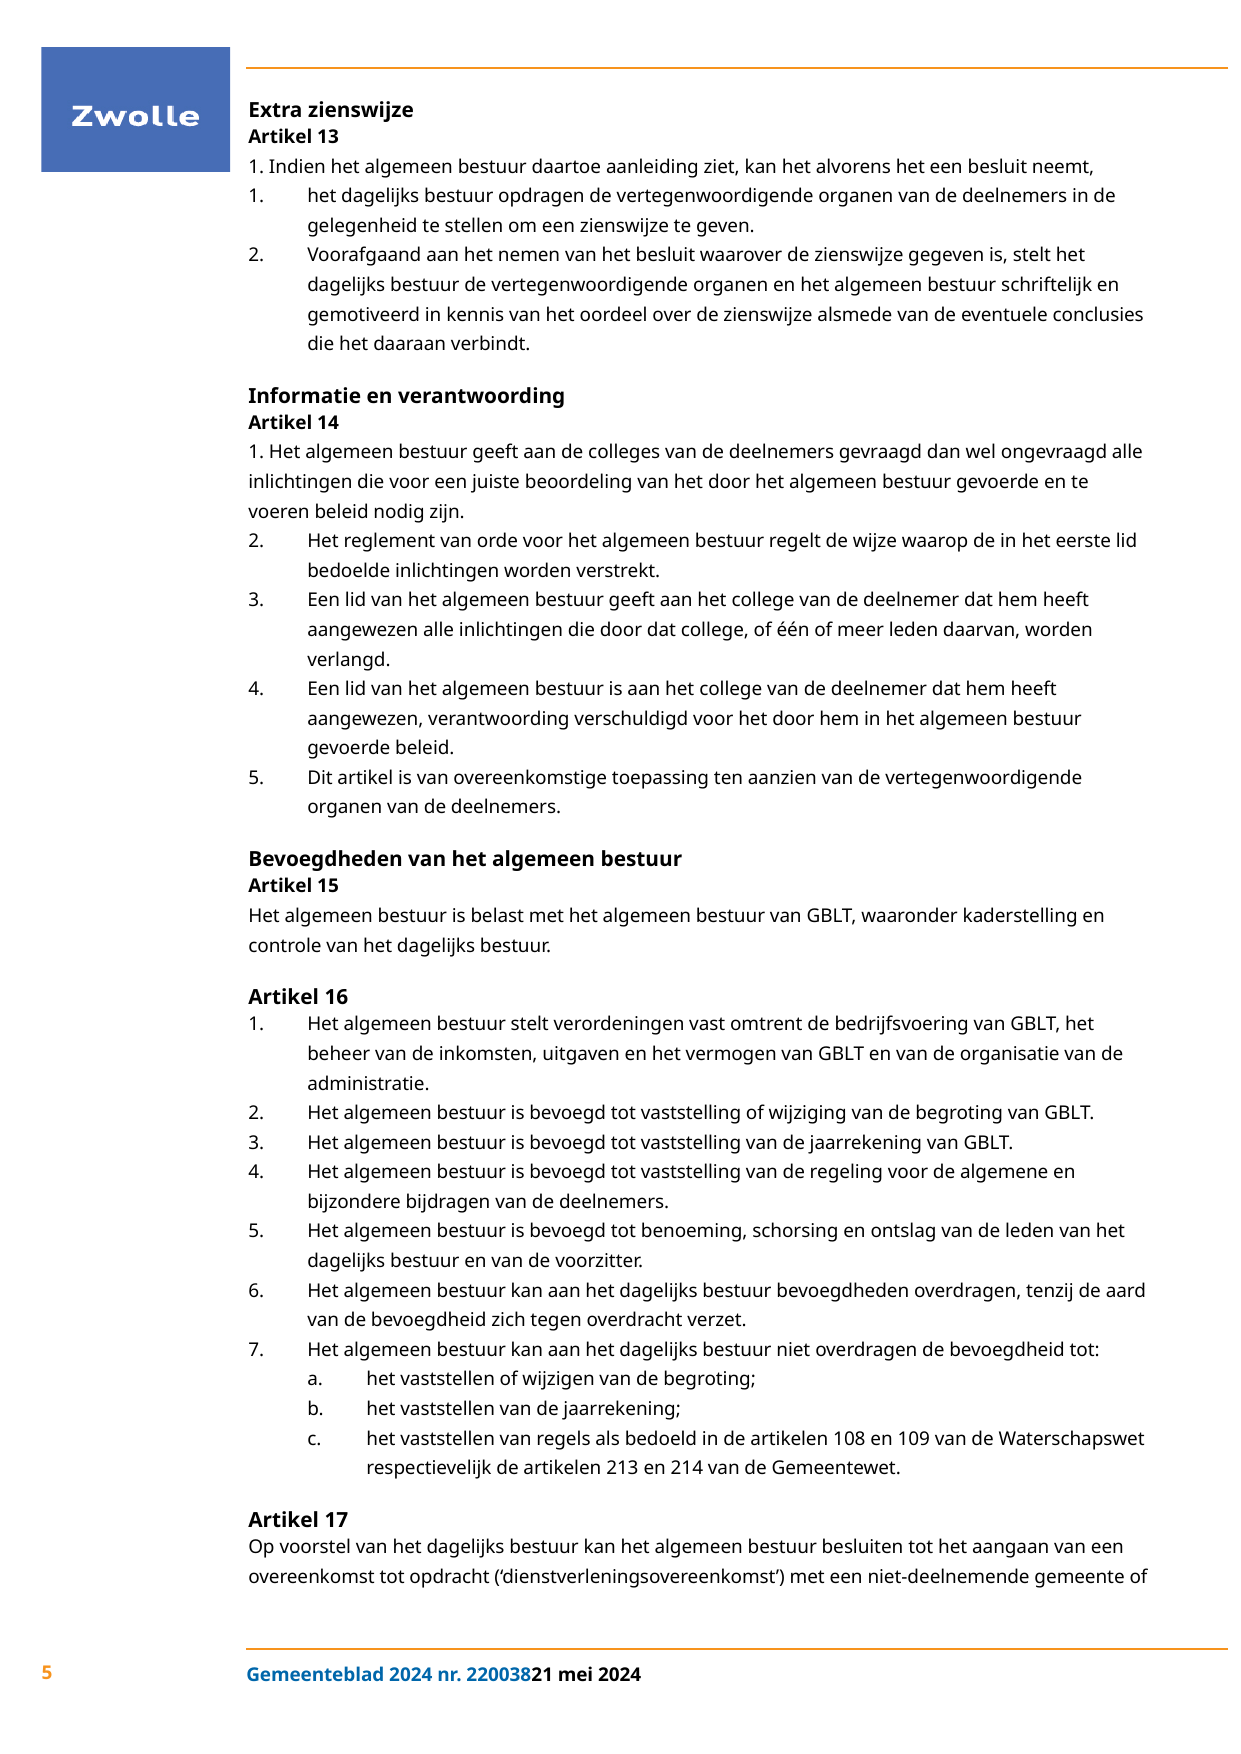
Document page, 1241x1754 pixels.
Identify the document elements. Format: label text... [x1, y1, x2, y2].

text Artikel 17 [248, 1505, 1152, 1533]
list Dit artikel is van overeenkomstige toepassing ten aanzien van de vertegenwoordigende organen van de deelnemers. [248, 764, 1152, 819]
text Artikel 14 [248, 409, 1152, 435]
list Het reglement van orde voor het algemeen bestuur regelt de wijze waarop de in het eerste lid bedoelde inlichtingen worden verstrekt. [248, 527, 1152, 583]
list het vaststellen of wijzigen van de begroting; [307, 1366, 1152, 1391]
text Bevoegdheden van het algemeen bestuur [248, 844, 1152, 873]
list Het algemeen bestuur kan aan het dagelijks bestuur niet overdragen de bevoegdheid tot: [248, 1336, 1152, 1362]
list het vaststellen van regels als bedoeld in de artikelen 108 en 109 van de Waterschapswet respectievelijk de artikelen 213 en 214 van de Gemeentewet. [307, 1425, 1152, 1480]
text 1. Indien het algemeen bestuur daartoe aanleiding ziet, kan het alvorens het een besluit neemt, [248, 153, 1152, 178]
text Artikel 15 [248, 873, 1152, 898]
list Het algemeen bestuur kan aan het dagelijks bestuur bevoegdheden overdragen, tenzij de aard van de bevoegdheid zich tegen overdracht verzet. [248, 1277, 1152, 1332]
list Een lid van het algemeen bestuur geeft aan het college van de deelnemer dat hem heeft aangewezen alle inlichtingen die door dat college, of één of meer leden daarvan, worden verlangd. [248, 587, 1152, 672]
list Het algemeen bestuur stelt verordeningen vast omtrent de bedrijfsvoering van GBLT, het beheer van de inkomsten, uitgaven en het vermogen van GBLT en van de organisatie van de administratie. [248, 1011, 1152, 1096]
list het vaststellen van de jaarrekening; [307, 1395, 1152, 1421]
text Informatie en verantwoording [248, 381, 1152, 409]
list Het algemeen bestuur is bevoegd tot vaststelling van de jaarrekening van GBLT. [248, 1129, 1152, 1155]
list Het algemeen bestuur is bevoegd tot vaststelling of wijziging van de begroting van GBLT. [248, 1099, 1152, 1125]
list Voorafgaand aan het nemen van het besluit waarover de zienswijze gegeven is, stelt het dagelijks bestuur de vertegenwoordigende organen en het algemeen bestuur schriftelijk en gemotiveerd in kennis van het oordeel over de zienswijze alsmede van de eventuele conclusies die het daaraan verbindt. [248, 242, 1152, 356]
text Op voorstel van het dagelijks bestuur kan het algemeen bestuur besluiten tot het aangaan van een overeenkomst tot opdracht (‘dienstverleningsovereenkomst’) met een niet-deelnemende gemeente of [248, 1533, 1152, 1588]
text Artikel 16 [248, 982, 1152, 1011]
text Artikel 13 [248, 123, 1152, 149]
text Het algemeen bestuur is belast met het algemeen bestuur van GBLT, waaronder kaderstelling en controle van het dagelijks bestuur. [248, 902, 1152, 957]
text 1. Het algemeen bestuur geeft aan de colleges van de deelnemers gevraagd dan wel ongevraagd alle inlichtingen die voor een juiste beoordeling van het door het algemeen bestuur gevoerde en te voeren beleid nodig zijn. [248, 439, 1152, 524]
text Extra zienswijze [248, 95, 1152, 123]
list Het algemeen bestuur is bevoegd tot vaststelling van de regeling voor de algemene en bijzondere bijdragen van de deelnemers. [248, 1158, 1152, 1214]
list het dagelijks bestuur opdragen de vertegenwoordigende organen van de deelnemers in de gelegenheid te stellen om een zienswijze te geven. [248, 182, 1152, 238]
list Het algemeen bestuur is bevoegd tot benoeming, schorsing en ontslag van de leden van het dagelijks bestuur en van de voorzitter. [248, 1218, 1152, 1273]
list Een lid van het algemeen bestuur is aan het college van de deelnemer dat hem heeft aangewezen, verantwoording verschuldigd voor het door hem in het algemeen bestuur gevoerde beleid. [248, 675, 1152, 760]
picture [41, 47, 231, 172]
